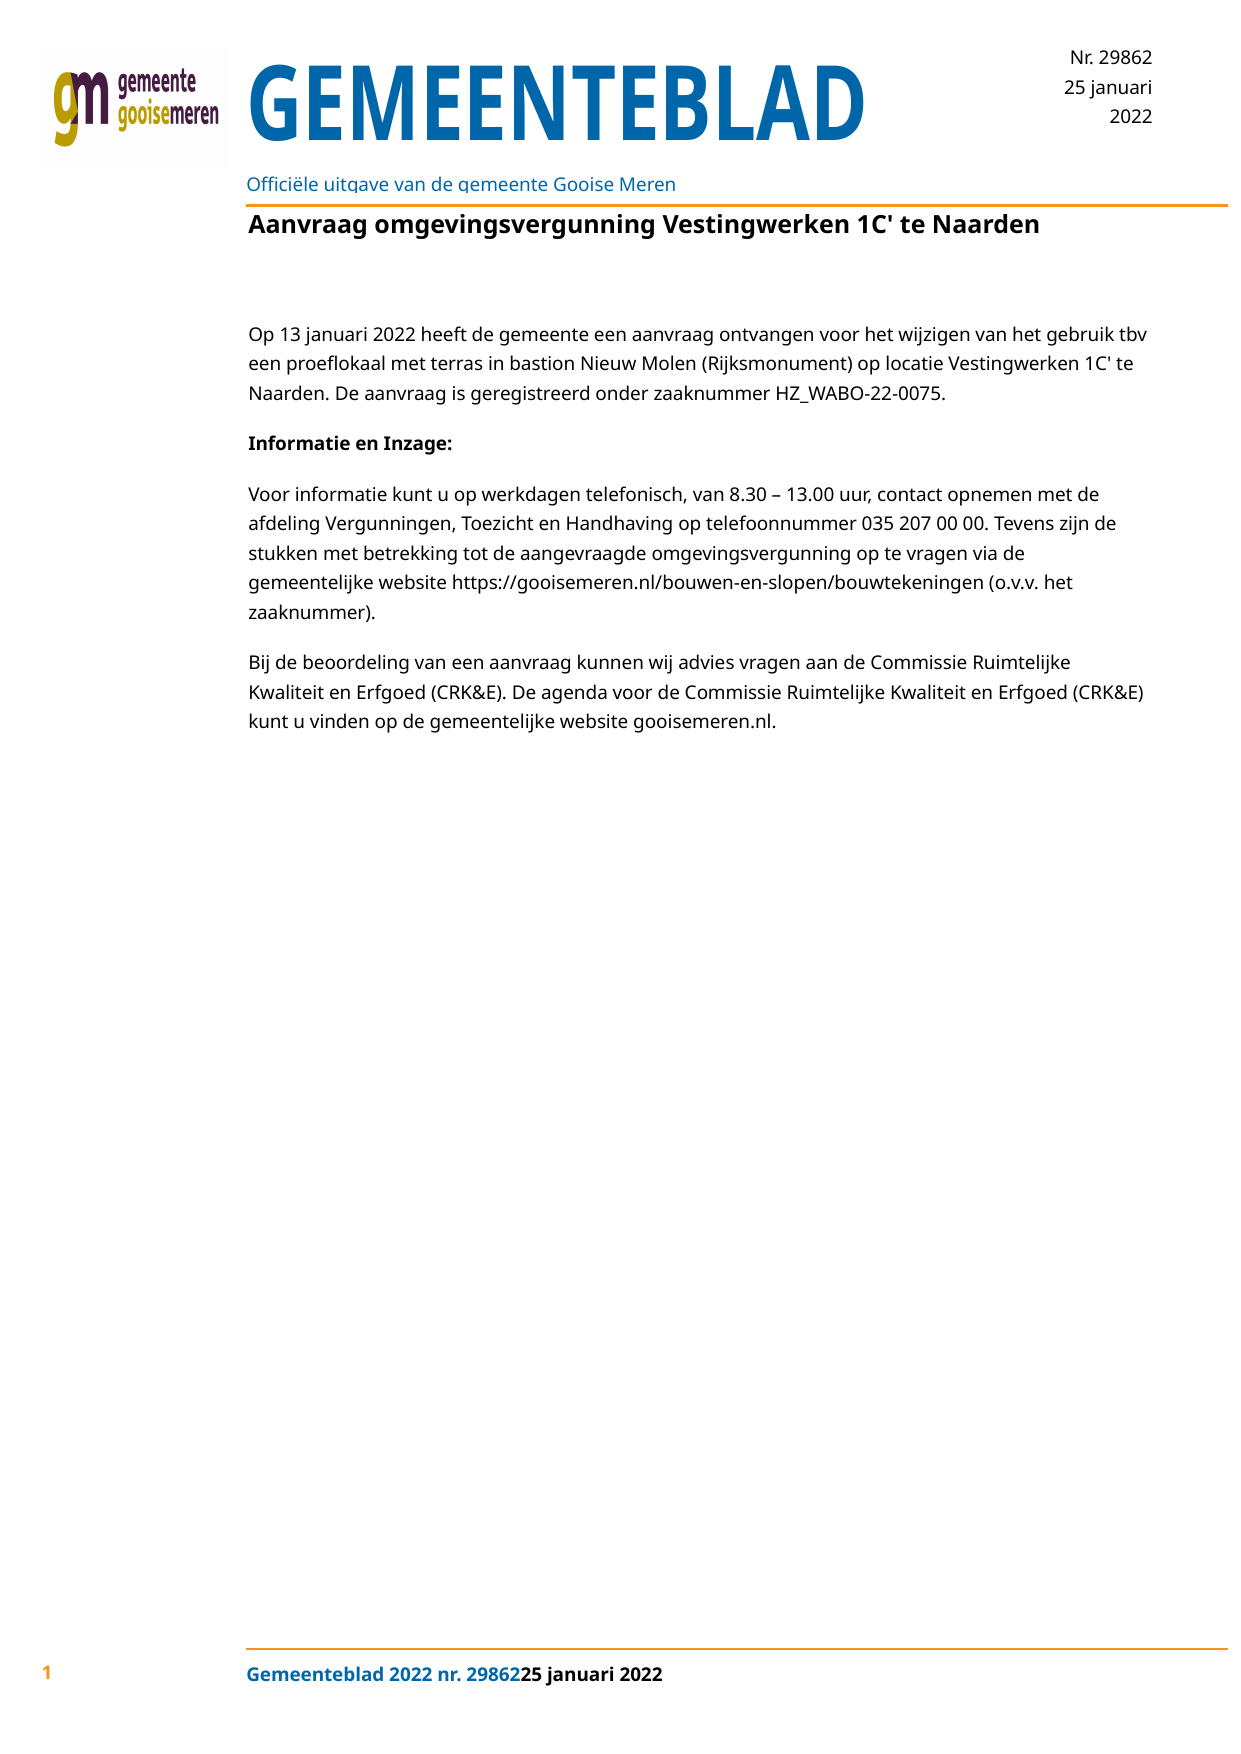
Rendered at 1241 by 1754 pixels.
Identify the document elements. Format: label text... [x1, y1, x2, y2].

text Informatie en Inzage: [248, 430, 1152, 456]
text Op 13 januari 2022 heeft de gemeente een aanvraag ontvangen voor het wijzigen van het gebruik tbv een proeflokaal met terras in bastion Nieuw Molen (Rijksmonument) op locatie Vestingwerken 1C' te Naarden. De aanvraag is geregistreerd onder zaaknummer HZ_WABO-22-0075. [248, 321, 1152, 406]
text Bij de beoordeling van een aanvraag kunnen wij advies vragen aan de Commissie Ruimtelijke Kwaliteit en Erfgoed (CRK&E). De agenda voor de Commissie Ruimtelijke Kwaliteit en Erfgoed (CRK&E) kunt u vinden op de gemeentelijke website gooisemeren.nl. [248, 649, 1152, 734]
picture [41, 47, 231, 172]
text Voor informatie kunt u op werkdagen telefonisch, van 8.30 – 13.00 uur, contact opnemen met de afdeling Vergunningen, Toezicht en Handhaving op telefoonnummer 035 207 00 00. Tevens zijn de stukken met betrekking tot de aangevraagde omgevingsvergunning op te vragen via de gemeentelijke website https://gooisemeren.nl/bouwen-en-slopen/bouwtekeningen (o.v.v. het zaaknummer). [248, 481, 1152, 625]
text Aanvraag omgevingsvergunning Vestingwerken 1C' te Naarden [248, 207, 1152, 241]
